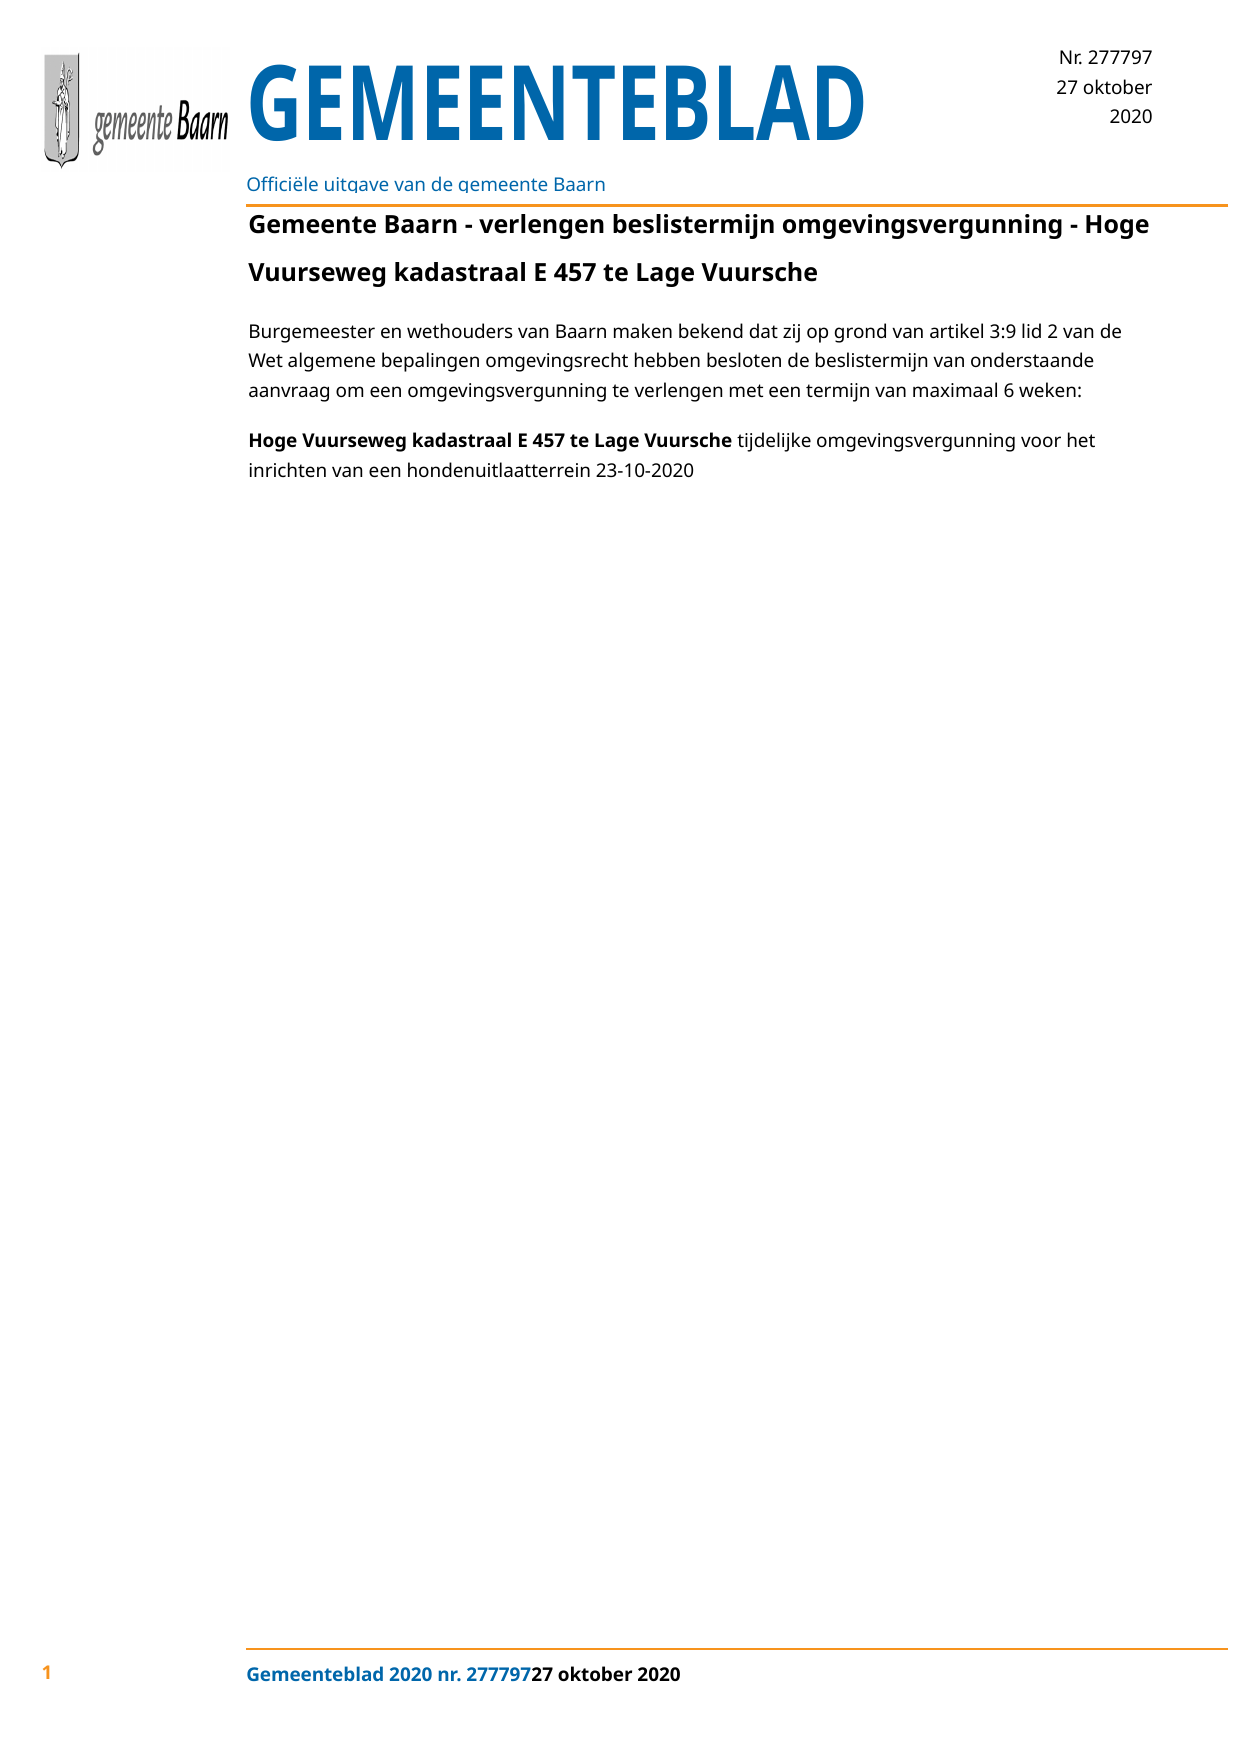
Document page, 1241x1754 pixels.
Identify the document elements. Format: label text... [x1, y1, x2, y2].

text Hoge Vuurseweg kadastraal E 457 te Lage Vuursche tijdelijke omgevingsvergunning voor het inrichten van een hondenuitlaatterrein 23-10-2020 [248, 427, 1152, 483]
picture [41, 47, 231, 172]
text Gemeente Baarn - verlengen beslistermijn omgevingsvergunning - Hoge Vuurseweg kadastraal E 457 te Lage Vuursche [248, 207, 1152, 288]
text Burgemeester en wethouders van Baarn maken bekend dat zij op grond van artikel 3:9 lid 2 van de Wet algemene bepalingen omgevingsrecht hebben besloten de beslistermijn van onderstaande aanvraag om een omgevingsvergunning te verlengen met een termijn van maximaal 6 weken: [248, 318, 1152, 403]
